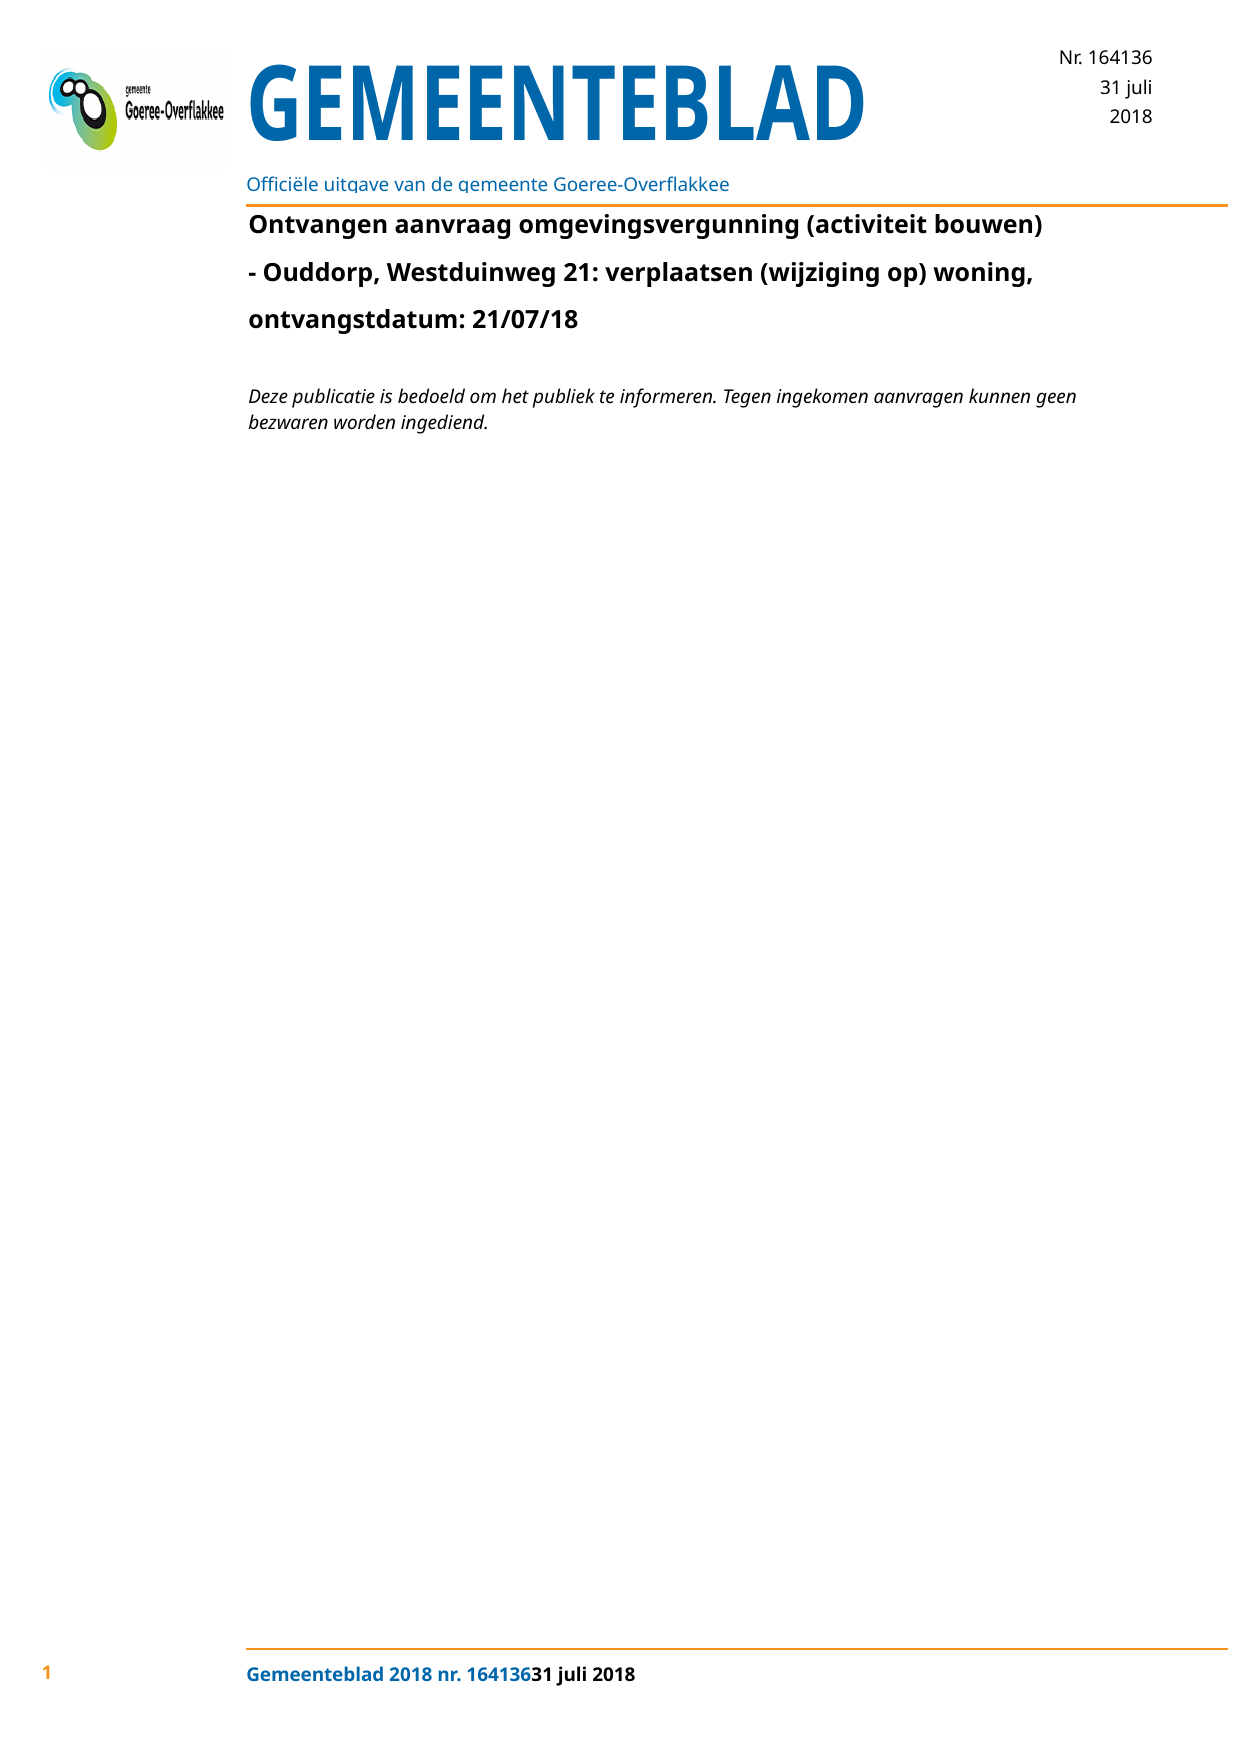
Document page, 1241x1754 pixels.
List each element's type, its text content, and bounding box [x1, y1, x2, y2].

text Ontvangen aanvraag omgevingsvergunning (activiteit bouwen) - Ouddorp, Westduinweg 21: verplaatsen (wijziging op) woning, ontvangstdatum: 21/07/18 [248, 207, 1152, 336]
text Deze publicatie is bedoeld om het publiek te informeren. Tegen ingekomen aanvragen kunnen geen bezwaren worden ingediend. [248, 384, 1152, 435]
picture [41, 47, 231, 172]
